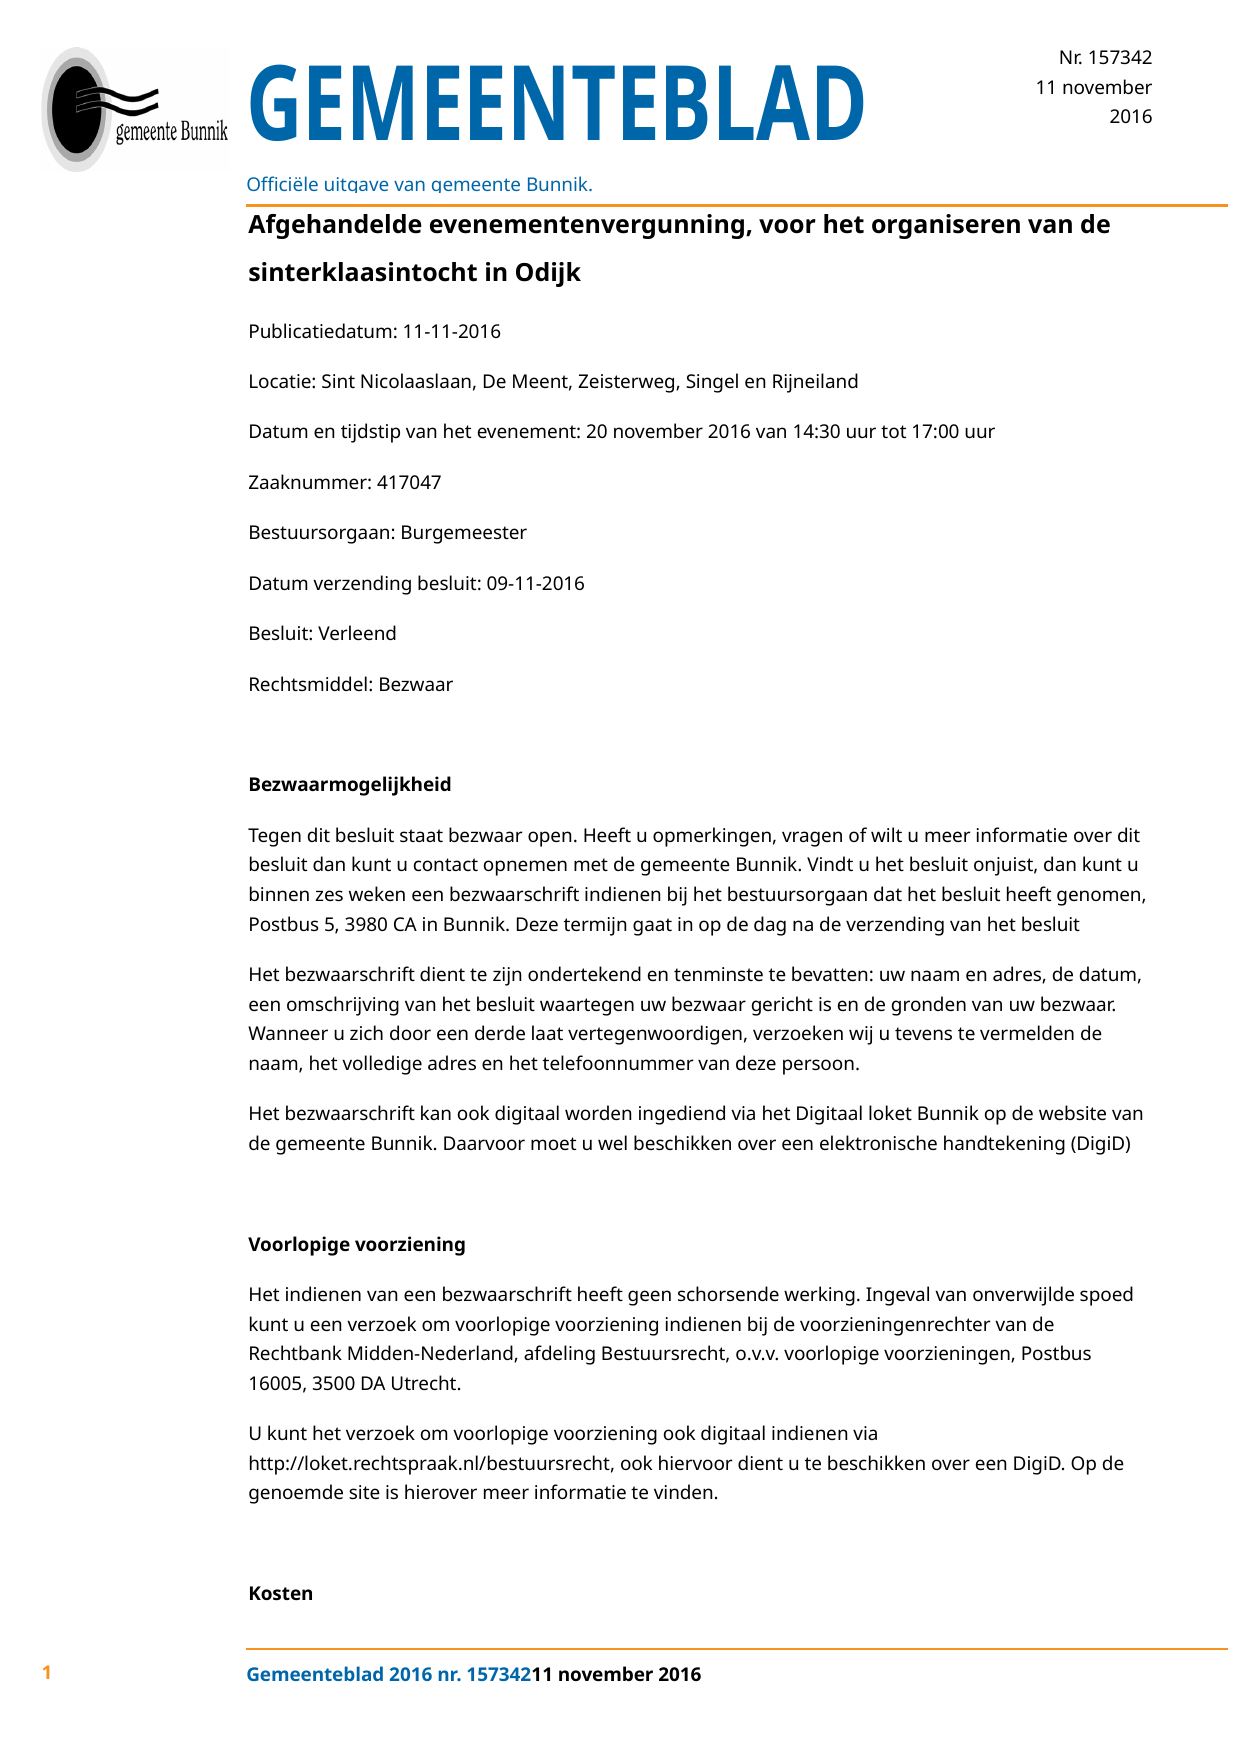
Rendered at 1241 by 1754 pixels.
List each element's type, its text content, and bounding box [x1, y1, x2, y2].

text Datum en tijdstip van het evenement: 20 november 2016 van 14:30 uur tot 17:00 uur [248, 419, 1152, 444]
text Locatie: Sint Nicolaaslaan, De Meent, Zeisterweg, Singel en Rijneiland [248, 368, 1152, 394]
text Besluit: Verleend [248, 620, 1152, 646]
text U kunt het verzoek om voorlopige voorziening ook digitaal indienen via http://loket.rechtspraak.nl/bestuursrecht, ook hiervoor dient u te beschikken over een DigiD. Op de genoemde site is hierover meer informatie te vinden. [248, 1420, 1152, 1505]
text Datum verzending besluit: 09-11-2016 [248, 570, 1152, 596]
text Rechtsmiddel: Bezwaar [248, 671, 1152, 697]
text Publicatiedatum: 11-11-2016 [248, 318, 1152, 344]
text Kosten [248, 1580, 1152, 1606]
text Tegen dit besluit staat bezwaar open. Heeft u opmerkingen, vragen of wilt u meer informatie over dit besluit dan kunt u contact opnemen met de gemeente Bunnik. Vindt u het besluit onjuist, dan kunt u binnen zes weken een bezwaarschrift indienen bij het bestuursorgaan dat het besluit heeft genomen, Postbus 5, 3980 CA in Bunnik. Deze termijn gaat in op de dag na de verzending van het besluit [248, 822, 1152, 937]
text Het indienen van een bezwaarschrift heeft geen schorsende werking. Ingeval van onverwijlde spoed kunt u een verzoek om voorlopige voorziening indienen bij de voorzieningenrechter van de Rechtbank Midden-Nederland, afdeling Bestuursrecht, o.v.v. voorlopige voorzieningen, Postbus 16005, 3500 DA Utrecht. [248, 1281, 1152, 1396]
text Voorlopige voorziening [248, 1231, 1152, 1257]
text Het bezwaarschrift dient te zijn ondertekend en tenminste te bevatten: uw naam en adres, de datum, een omschrijving van het besluit waartegen uw bezwaar gericht is en de gronden van uw bezwaar. Wanneer u zich door een derde laat vertegenwoordigen, verzoeken wij u tevens te vermelden de naam, het volledige adres en het telefoonnummer van deze persoon. [248, 961, 1152, 1076]
text Zaaknummer: 417047 [248, 469, 1152, 495]
picture [41, 47, 231, 172]
text Afgehandelde evenementenvergunning, voor het organiseren van de sinterklaasintocht in Odijk [248, 207, 1152, 288]
text Het bezwaarschrift kan ook digitaal worden ingediend via het Digitaal loket Bunnik op de website van de gemeente Bunnik. Daarvoor moet u wel beschikken over een elektronische handtekening (DigiD) [248, 1100, 1152, 1156]
text Bestuursorgaan: Burgemeester [248, 519, 1152, 545]
text Bezwaarmogelijkheid [248, 772, 1152, 797]
